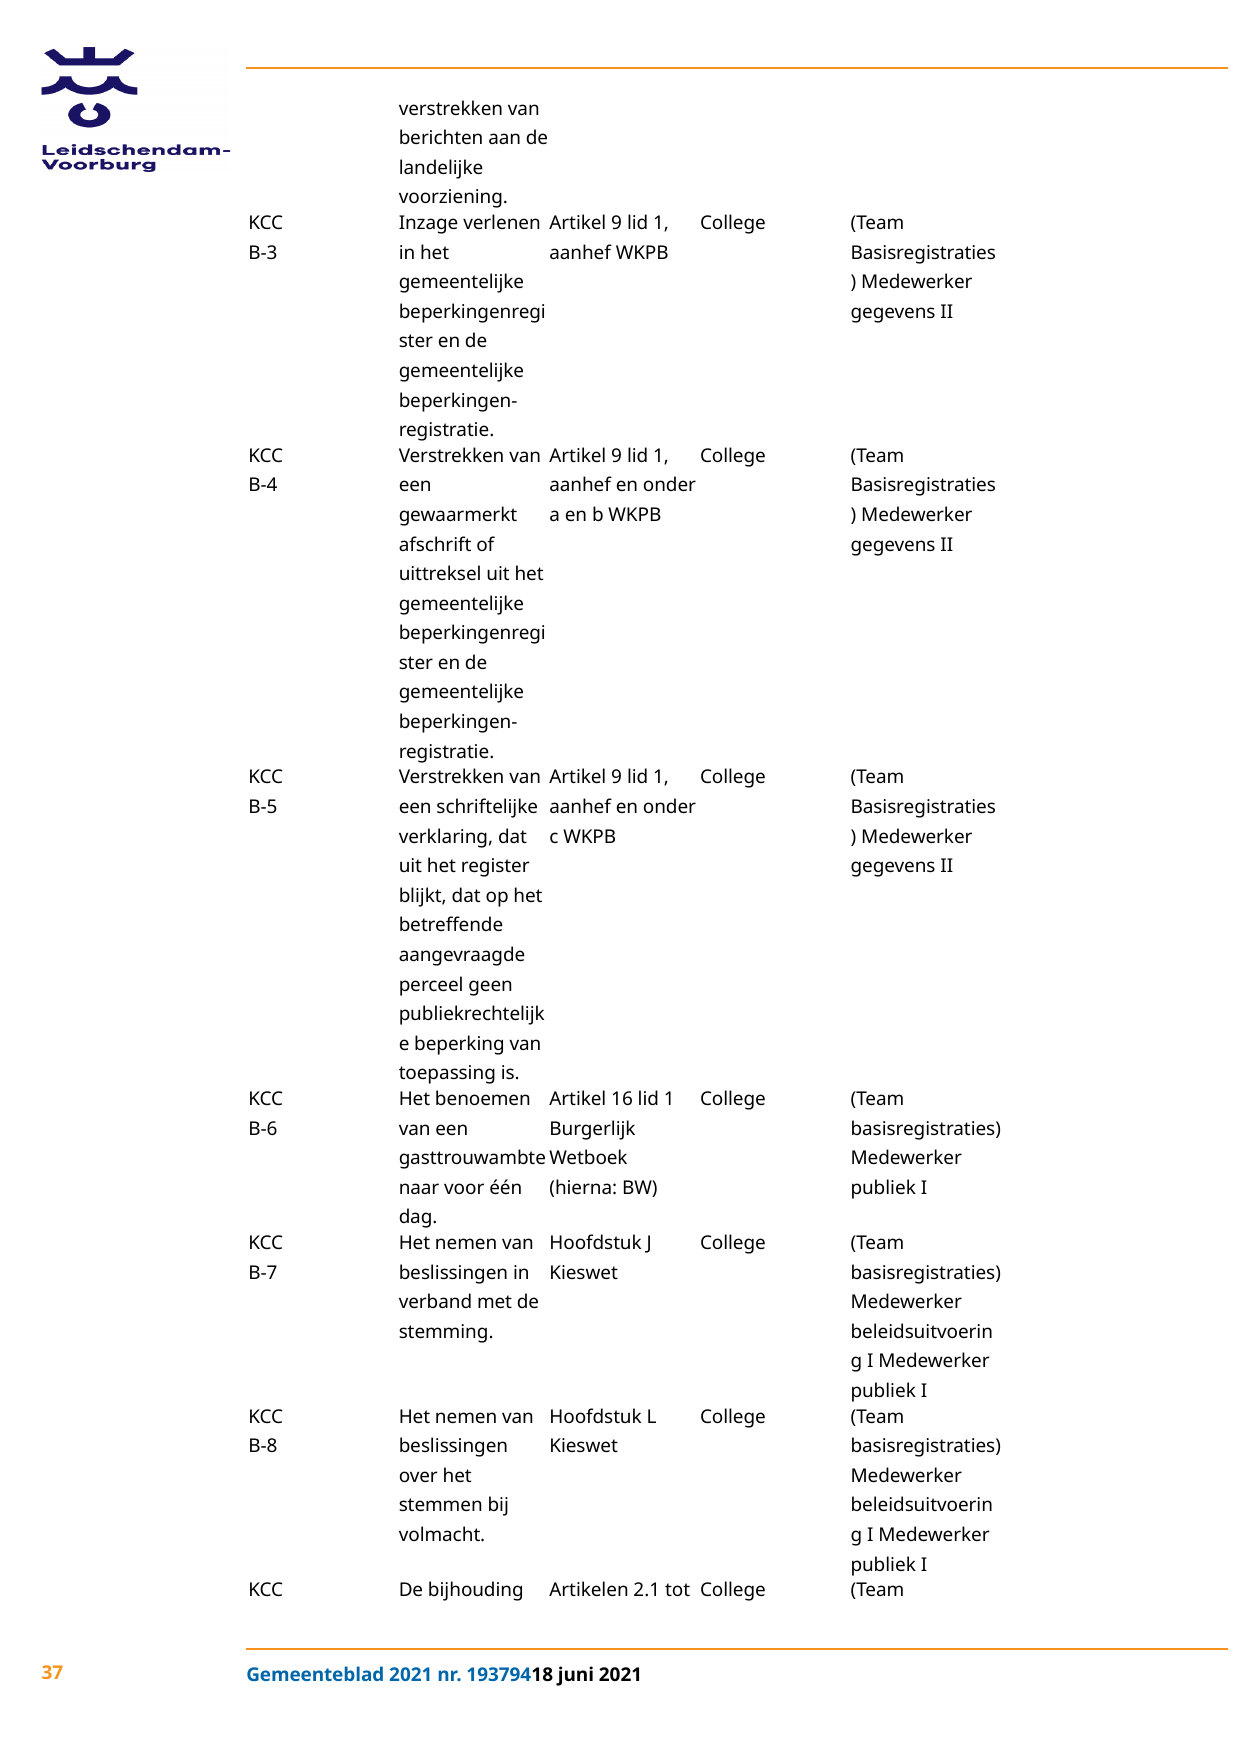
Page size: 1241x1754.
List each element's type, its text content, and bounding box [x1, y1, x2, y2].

table_cell [248, 95, 398, 209]
table_cell (Team [850, 1577, 1001, 1602]
table_cell College [700, 1403, 850, 1577]
table_cell KCC B-5 [248, 764, 398, 1085]
table_cell Verstrekken van een gewaarmerkt afschrift of uittreksel uit het gemeentelijke beperkingenregister en de gemeentelijke beperkingen-registratie. [399, 442, 549, 764]
table_cell Hoofdstuk J Kieswet [549, 1229, 700, 1403]
picture [41, 47, 231, 172]
table_cell [700, 95, 850, 209]
table_cell [1001, 1403, 1152, 1577]
table_cell [1001, 209, 1152, 442]
table_cell [1001, 764, 1152, 1085]
table_cell [1001, 442, 1152, 764]
table_cell [850, 95, 1001, 209]
table_cell KCC B-4 [248, 442, 398, 764]
table_cell Artikel 9 lid 1, aanhef en onder a en b WKPB [549, 442, 700, 764]
table_cell College [700, 1229, 850, 1403]
table_cell (Team Basisregistraties) Medewerker gegevens II [850, 764, 1001, 1085]
table_cell College [700, 764, 850, 1085]
table_cell Het benoemen van een gasttrouwambtenaar voor één dag. [399, 1085, 549, 1229]
table_cell KCC B-8 [248, 1403, 398, 1577]
table_cell College [700, 1085, 850, 1229]
table_cell Artikel 16 lid 1 Burgerlijk Wetboek (hierna: BW) [549, 1085, 700, 1229]
table_cell KCC B-3 [248, 209, 398, 442]
table_cell Artikelen 2.1 tot [549, 1577, 700, 1602]
table_cell (Team Basisregistraties) Medewerker gegevens II [850, 442, 1001, 764]
table_cell Het nemen van beslissingen in verband met de stemming. [399, 1229, 549, 1403]
table_cell Hoofdstuk L Kieswet [549, 1403, 700, 1577]
table_cell (Team basisregistraties) Medewerker beleidsuitvoering I Medewerker publiek I [850, 1403, 1001, 1577]
table_cell (Team basisregistraties) Medewerker publiek I [850, 1085, 1001, 1229]
table_cell (Team Basisregistraties) Medewerker gegevens II [850, 209, 1001, 442]
table_cell KCC [248, 1577, 398, 1602]
table_cell College [700, 442, 850, 764]
table_cell Inzage verlenen in het gemeentelijke beperkingenregister en de gemeentelijke beperkingen-registratie. [399, 209, 549, 442]
table_cell (Team basisregistraties) Medewerker beleidsuitvoering I Medewerker publiek I [850, 1229, 1001, 1403]
table_cell Verstrekken van een schriftelijke verklaring, dat uit het register blijkt, dat op het betreffende aangevraagde perceel geen publiekrechtelijke beperking van toepassing is. [399, 764, 549, 1085]
table_cell [1001, 1229, 1152, 1403]
table_cell Artikel 9 lid 1, aanhef en onder c WKPB [549, 764, 700, 1085]
table_cell [1001, 1577, 1152, 1602]
table_cell verstrekken van berichten aan de landelijke voorziening. [399, 95, 549, 209]
table_cell [1001, 1085, 1152, 1229]
table_cell College [700, 209, 850, 442]
table_cell KCC B-7 [248, 1229, 398, 1403]
table_cell Het nemen van beslissingen over het stemmen bij volmacht. [399, 1403, 549, 1577]
table_cell KCC B-6 [248, 1085, 398, 1229]
table_cell College [700, 1577, 850, 1602]
table_cell [1001, 95, 1152, 209]
table_cell [549, 95, 700, 209]
table_cell Artikel 9 lid 1, aanhef WKPB [549, 209, 700, 442]
table_cell De bijhouding [399, 1577, 549, 1602]
